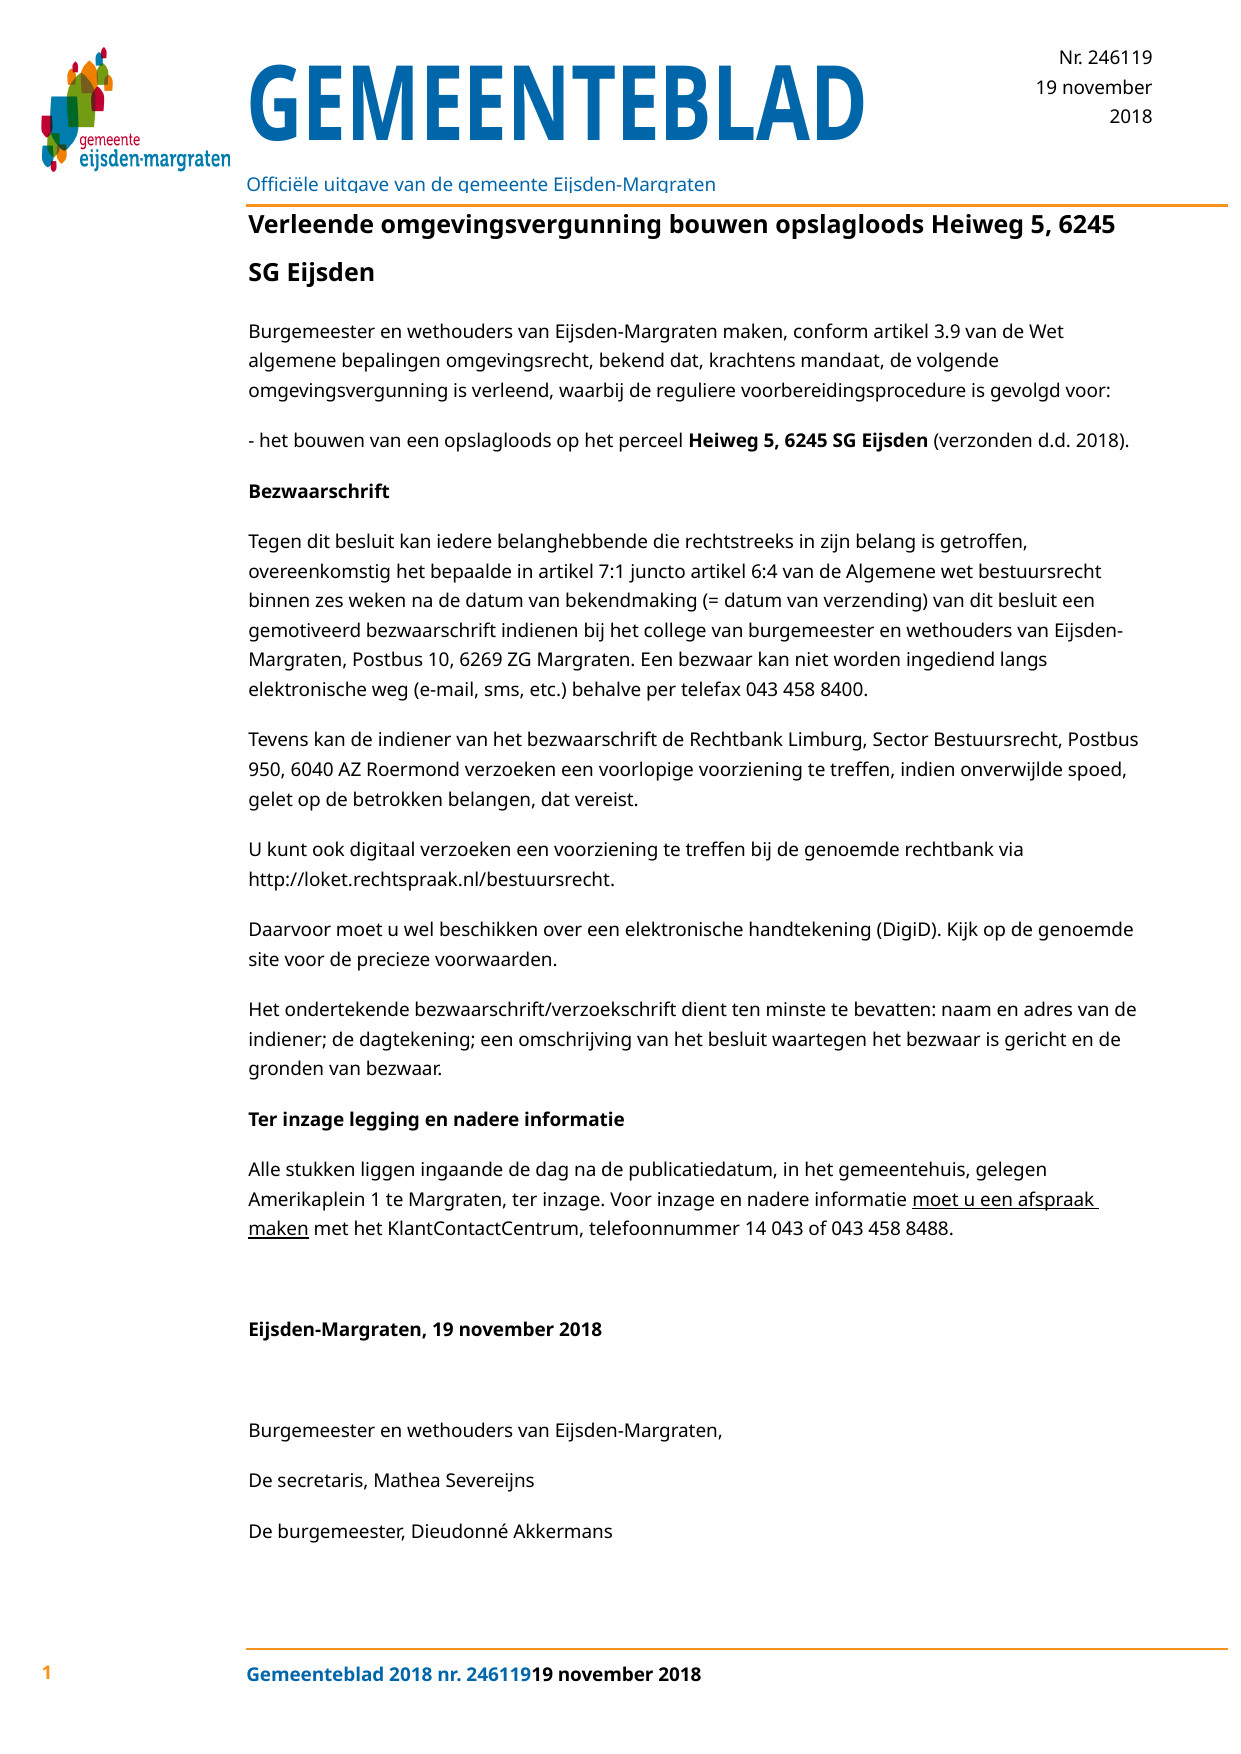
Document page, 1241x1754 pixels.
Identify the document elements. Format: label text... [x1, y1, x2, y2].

text Tegen dit besluit kan iedere belanghebbende die rechtstreeks in zijn belang is getroffen, overeenkomstig het bepaalde in artikel 7:1 juncto artikel 6:4 van de Algemene wet bestuursrecht binnen zes weken na de datum van bekendmaking (= datum van verzending) van dit besluit een gemotiveerd bezwaarschrift indienen bij het college van burgemeester en wethouders van Eijsden-Margraten, Postbus 10, 6269 ZG Margraten. Een bezwaar kan niet worden ingediend langs elektronische weg (e-mail, sms, etc.) behalve per telefax 043 458 8400. [248, 528, 1152, 702]
text Alle stukken liggen ingaande de dag na de publicatiedatum, in het gemeentehuis, gelegen Amerikaplein 1 te Margraten, ter inzage. Voor inzage en nadere informatie moet u een afspraak maken met het KlantContactCentrum, telefoonnummer 14 043 of 043 458 8488. [248, 1156, 1152, 1241]
text Eijsden-Margraten, 19 november 2018 [248, 1316, 1152, 1342]
text Daarvoor moet u wel beschikken over een elektronische handtekening (DigiD). Kijk op de genoemde site voor de precieze voorwaarden. [248, 916, 1152, 972]
picture [41, 47, 231, 172]
text Burgemeester en wethouders van Eijsden-Margraten maken, conform artikel 3.9 van de Wet algemene bepalingen omgevingsrecht, bekend dat, krachtens mandaat, de volgende omgevingsvergunning is verleend, waarbij de reguliere voorbereidingsprocedure is gevolgd voor: [248, 318, 1152, 403]
text U kunt ook digitaal verzoeken een voorziening te treffen bij de genoemde rechtbank via http://loket.rechtspraak.nl/bestuursrecht. [248, 836, 1152, 892]
text Het ondertekende bezwaarschrift/verzoekschrift dient ten minste te bevatten: naam en adres van de indiener; de dagtekening; een omschrijving van het besluit waartegen het bezwaar is gericht en de gronden van bezwaar. [248, 996, 1152, 1081]
text Ter inzage legging en nadere informatie [248, 1106, 1152, 1132]
text Verleende omgevingsvergunning bouwen opslagloods Heiweg 5, 6245 SG Eijsden [248, 207, 1152, 288]
text Tevens kan de indiener van het bezwaarschrift de Rechtbank Limburg, Sector Bestuursrecht, Postbus 950, 6040 AZ Roermond verzoeken een voorlopige voorziening te treffen, indien onverwijlde spoed, gelet op de betrokken belangen, dat vereist. [248, 727, 1152, 812]
text - het bouwen van een opslagloods op het perceel Heiweg 5, 6245 SG Eijsden (verzonden d.d. 2018). [248, 427, 1152, 453]
text De secretaris, Mathea Severeijns [248, 1467, 1152, 1493]
text Bezwaarschrift [248, 478, 1152, 504]
text De burgemeester, Dieudonné Akkermans [248, 1518, 1152, 1544]
text Burgemeester en wethouders van Eijsden-Margraten, [248, 1417, 1152, 1443]
